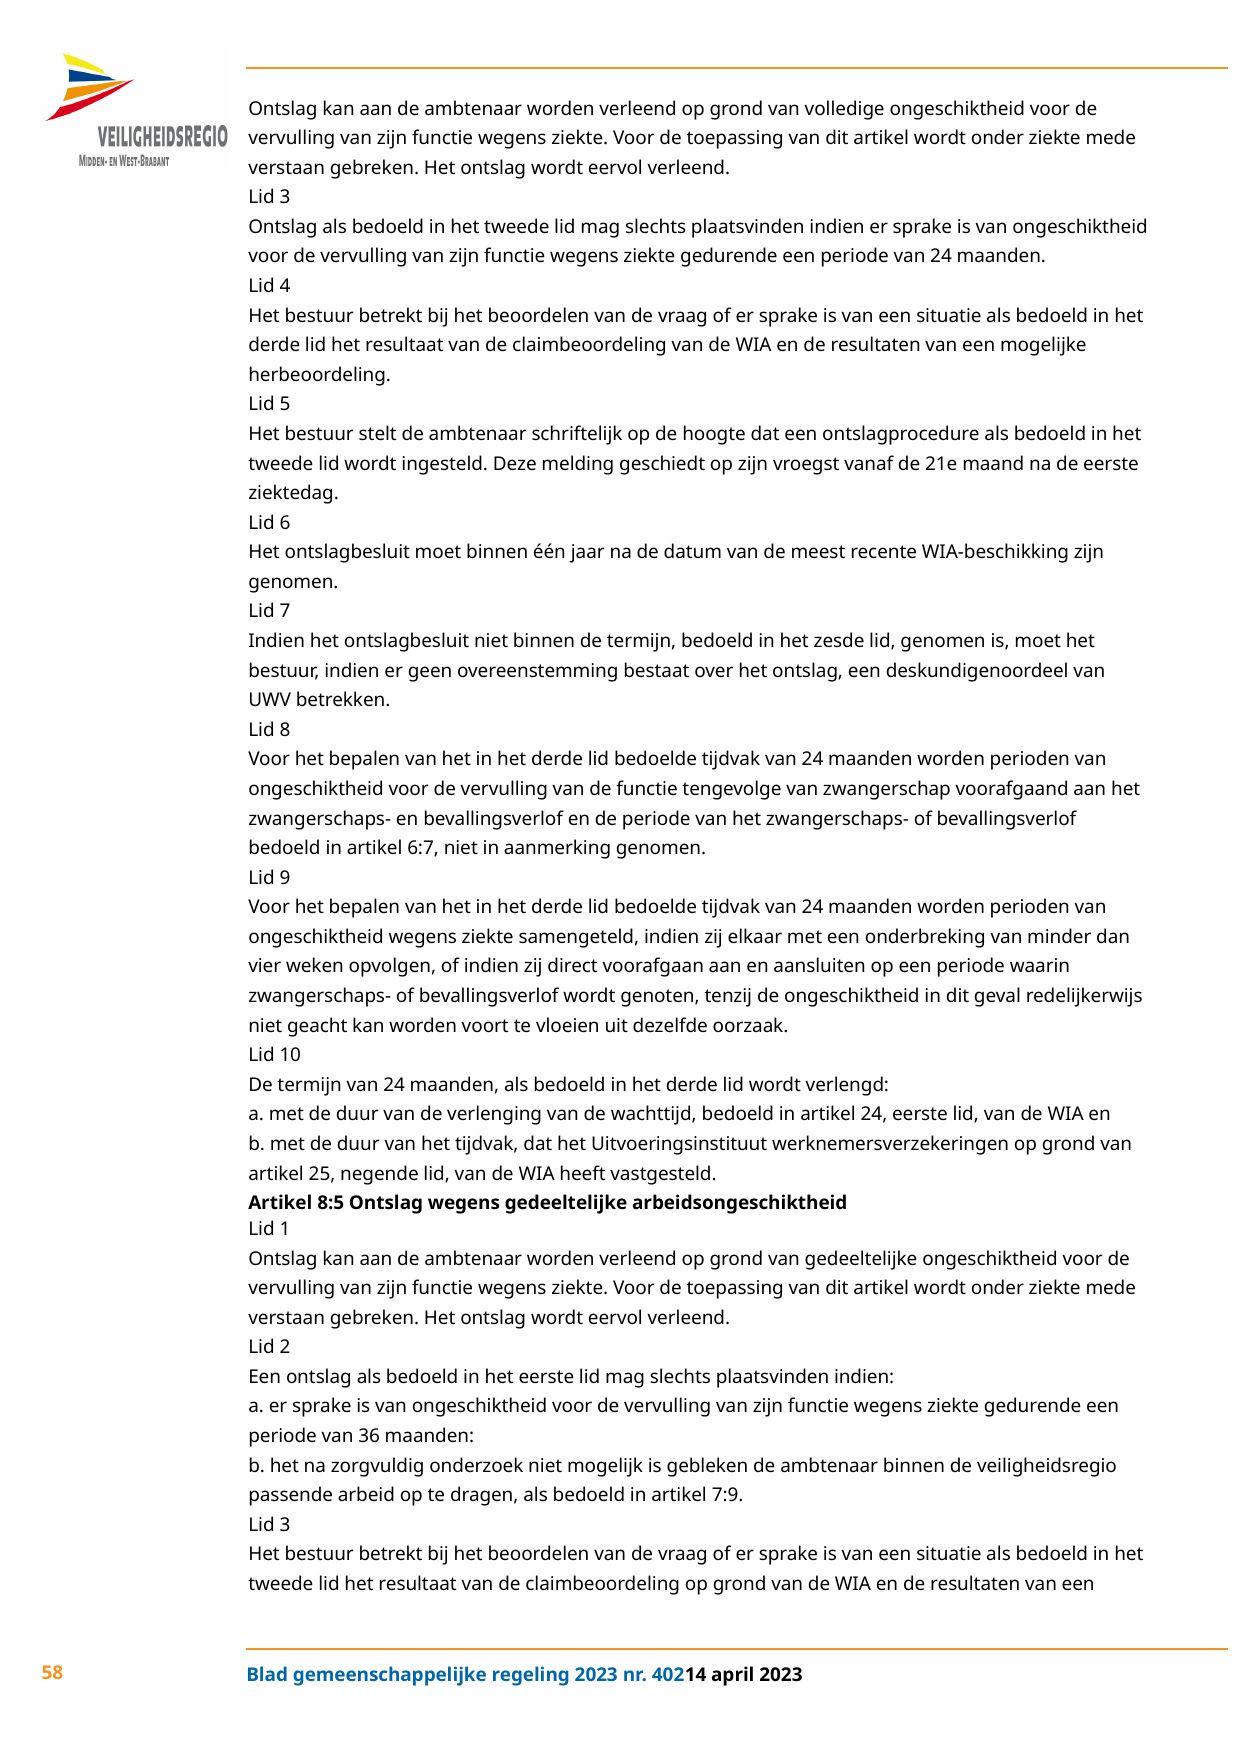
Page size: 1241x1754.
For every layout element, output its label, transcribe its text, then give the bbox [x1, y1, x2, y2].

text b. het na zorgvuldig onderzoek niet mogelijk is gebleken de ambtenaar binnen de veiligheidsregio passende arbeid op te dragen, als bedoeld in artikel 7:9. [248, 1452, 1152, 1507]
text Lid 7 [248, 598, 1152, 623]
text Voor het bepalen van het in het derde lid bedoelde tijdvak van 24 maanden worden perioden van ongeschiktheid voor de vervulling van de functie tengevolge van zwangerschap voorafgaand aan het zwangerschaps- en bevallingsverlof en de periode van het zwangerschaps- of bevallingsverlof bedoeld in artikel 6:7, niet in aanmerking genomen. [248, 746, 1152, 860]
text Het bestuur betrekt bij het beoordelen van de vraag of er sprake is van een situatie als bedoeld in het derde lid het resultaat van de claimbeoordeling van de WIA en de resultaten van een mogelijke herbeoordeling. [248, 302, 1152, 387]
text Indien het ontslagbesluit niet binnen de termijn, bedoeld in het zesde lid, genomen is, moet het bestuur, indien er geen overeenstemming bestaat over het ontslag, een deskundigenoordeel van UWV betrekken. [248, 627, 1152, 712]
text a. er sprake is van ongeschiktheid voor de vervulling van zijn functie wegens ziekte gedurende een periode van 36 maanden: [248, 1393, 1152, 1448]
text Voor het bepalen van het in het derde lid bedoelde tijdvak van 24 maanden worden perioden van ongeschiktheid wegens ziekte samengeteld, indien zij elkaar met een onderbreking van minder dan vier weken opvolgen, of indien zij direct voorafgaan aan en aansluiten op een periode waarin zwangerschaps- of bevallingsverlof wordt genoten, tenzij de ongeschiktheid in dit geval redelijkerwijs niet geacht kan worden voort te vloeien uit dezelfde oorzaak. [248, 893, 1152, 1038]
text De termijn van 24 maanden, als bedoeld in het derde lid wordt verlengd: [248, 1071, 1152, 1097]
text Ontslag kan aan de ambtenaar worden verleend op grond van gedeeltelijke ongeschiktheid voor de vervulling van zijn functie wegens ziekte. Voor de toepassing van dit artikel wordt onder ziekte mede verstaan gebreken. Het ontslag wordt eervol verleend. [248, 1245, 1152, 1329]
text Lid 6 [248, 509, 1152, 535]
picture [41, 47, 231, 172]
text Lid 5 [248, 391, 1152, 416]
text Het bestuur betrekt bij het beoordelen van de vraag of er sprake is van een situatie als bedoeld in het tweede lid het resultaat van de claimbeoordeling op grond van de WIA en de resultaten van een [248, 1541, 1152, 1596]
text Artikel 8:5 Ontslag wegens gedeeltelijke arbeidsongeschiktheid [248, 1189, 1152, 1215]
text a. met de duur van de verlenging van de wachttijd, bedoeld in artikel 24, eerste lid, van de WIA en [248, 1101, 1152, 1126]
text Lid 1 [248, 1215, 1152, 1241]
text Lid 3 [248, 1511, 1152, 1537]
text Lid 9 [248, 864, 1152, 890]
text Ontslag kan aan de ambtenaar worden verleend op grond van volledige ongeschiktheid voor de vervulling van zijn functie wegens ziekte. Voor de toepassing van dit artikel wordt onder ziekte mede verstaan gebreken. Het ontslag wordt eervol verleend. [248, 95, 1152, 180]
text Lid 4 [248, 272, 1152, 298]
text Lid 3 [248, 183, 1152, 209]
text Ontslag als bedoeld in het tweede lid mag slechts plaatsvinden indien er sprake is van ongeschiktheid voor de vervulling van zijn functie wegens ziekte gedurende een periode van 24 maanden. [248, 213, 1152, 268]
text b. met de duur van het tijdvak, dat het Uitvoeringsinstituut werknemersverzekeringen op grond van artikel 25, negende lid, van de WIA heeft vastgesteld. [248, 1130, 1152, 1186]
text Het bestuur stelt de ambtenaar schriftelijk op de hoogte dat een ontslagprocedure als bedoeld in het tweede lid wordt ingesteld. Deze melding geschiedt op zijn vroegst vanaf de 21e maand na de eerste ziektedag. [248, 420, 1152, 505]
text Lid 10 [248, 1041, 1152, 1067]
text Lid 8 [248, 716, 1152, 742]
text Het ontslagbesluit moet binnen één jaar na de datum van de meest recente WIA-beschikking zijn genomen. [248, 538, 1152, 594]
text Lid 2 [248, 1333, 1152, 1359]
text Een ontslag als bedoeld in het eerste lid mag slechts plaatsvinden indien: [248, 1363, 1152, 1389]
